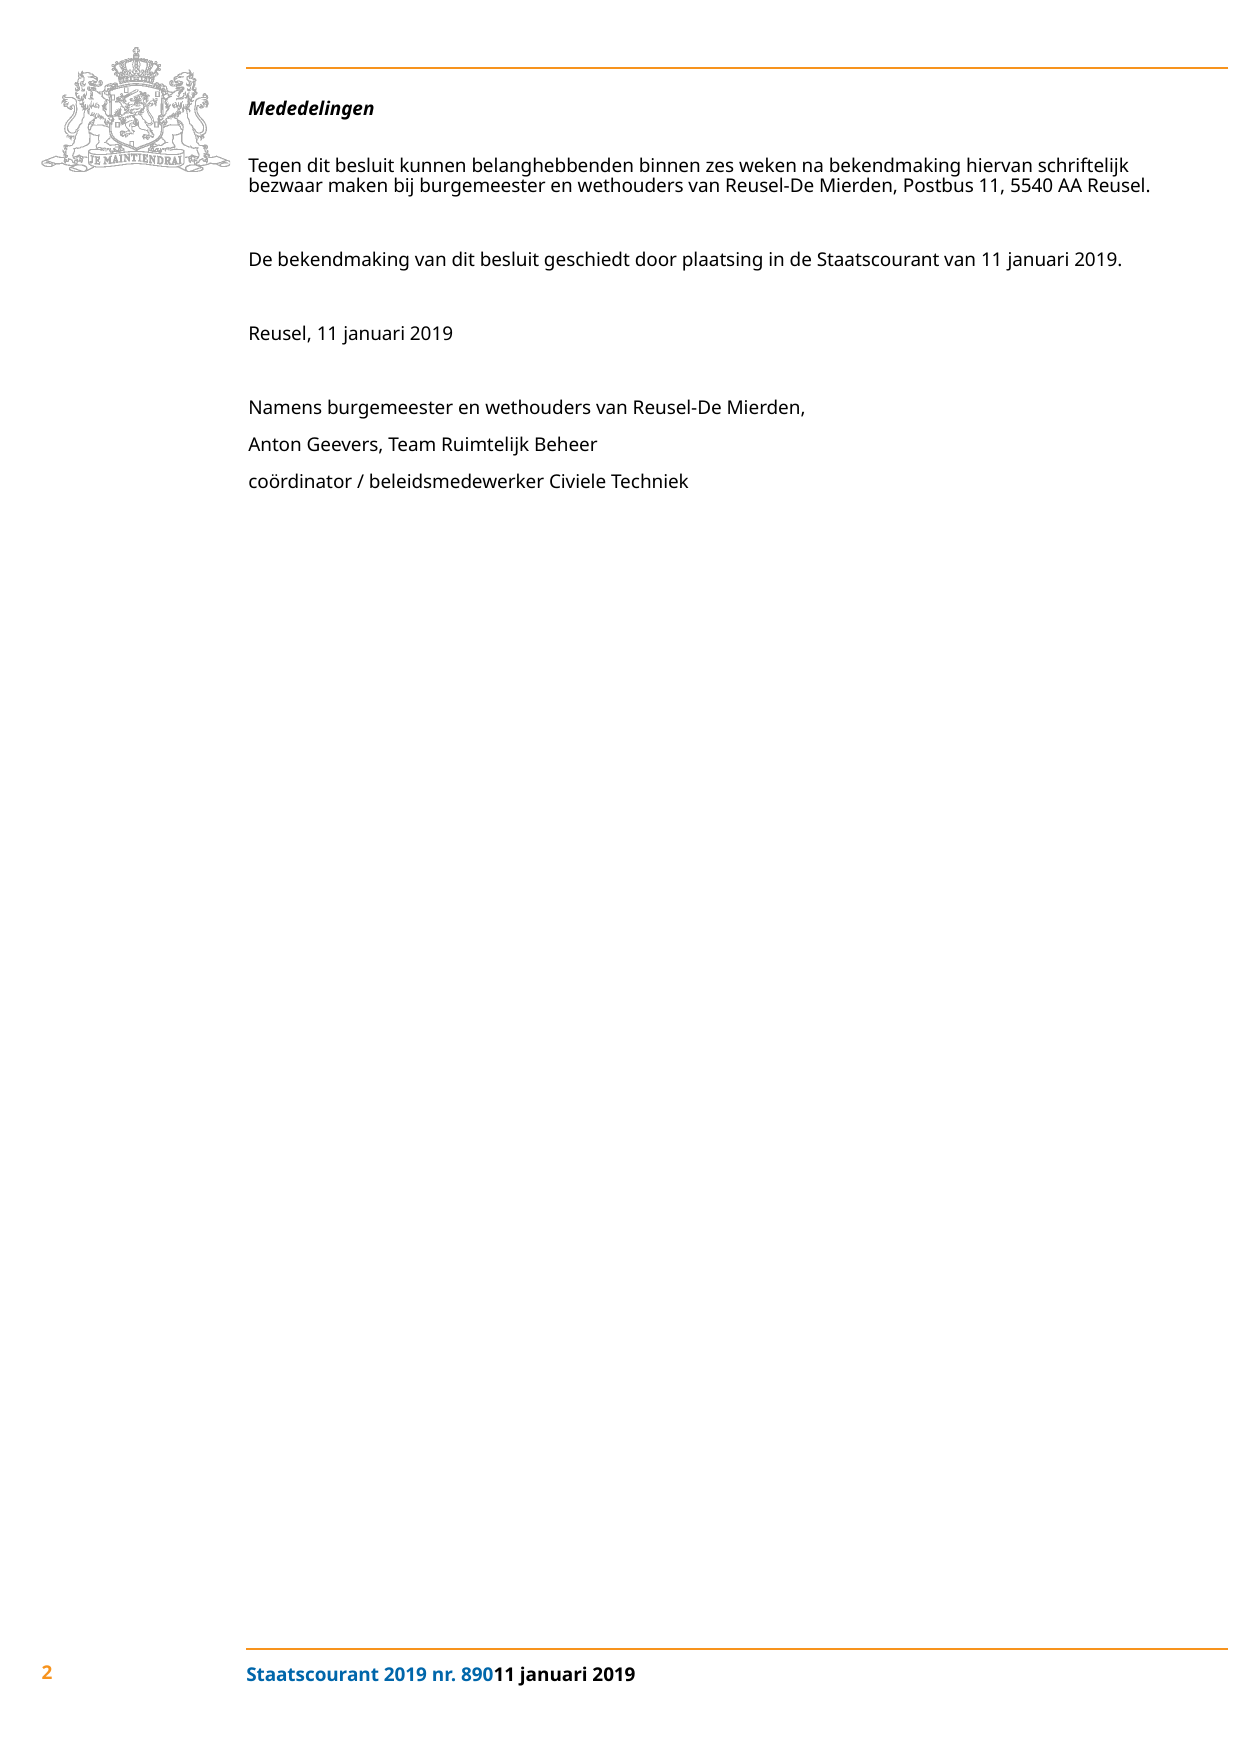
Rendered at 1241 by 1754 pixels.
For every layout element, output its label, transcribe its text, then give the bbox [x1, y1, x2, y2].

picture [41, 47, 231, 172]
text Mededelingen [248, 95, 1152, 121]
text Namens burgemeester en wethouders van Reusel-De Mierden, [248, 399, 1152, 418]
text Tegen dit besluit kunnen belanghebbenden binnen zes weken na bekendmaking hiervan schriftelijk bezwaar maken bij burgemeester en wethouders van Reusel-De Mierden, Postbus 11, 5540 AA Reusel. [248, 157, 1152, 196]
text coördinator / beleidsmedewerker Civiele Techniek [248, 473, 1152, 492]
text Reusel, 11 januari 2019 [248, 325, 1152, 344]
text Anton Geevers, Team Ruimtelijk Beheer [248, 436, 1152, 455]
text De bekendmaking van dit besluit geschiedt door plaatsing in de Staatscourant van 11 januari 2019. [248, 251, 1152, 270]
